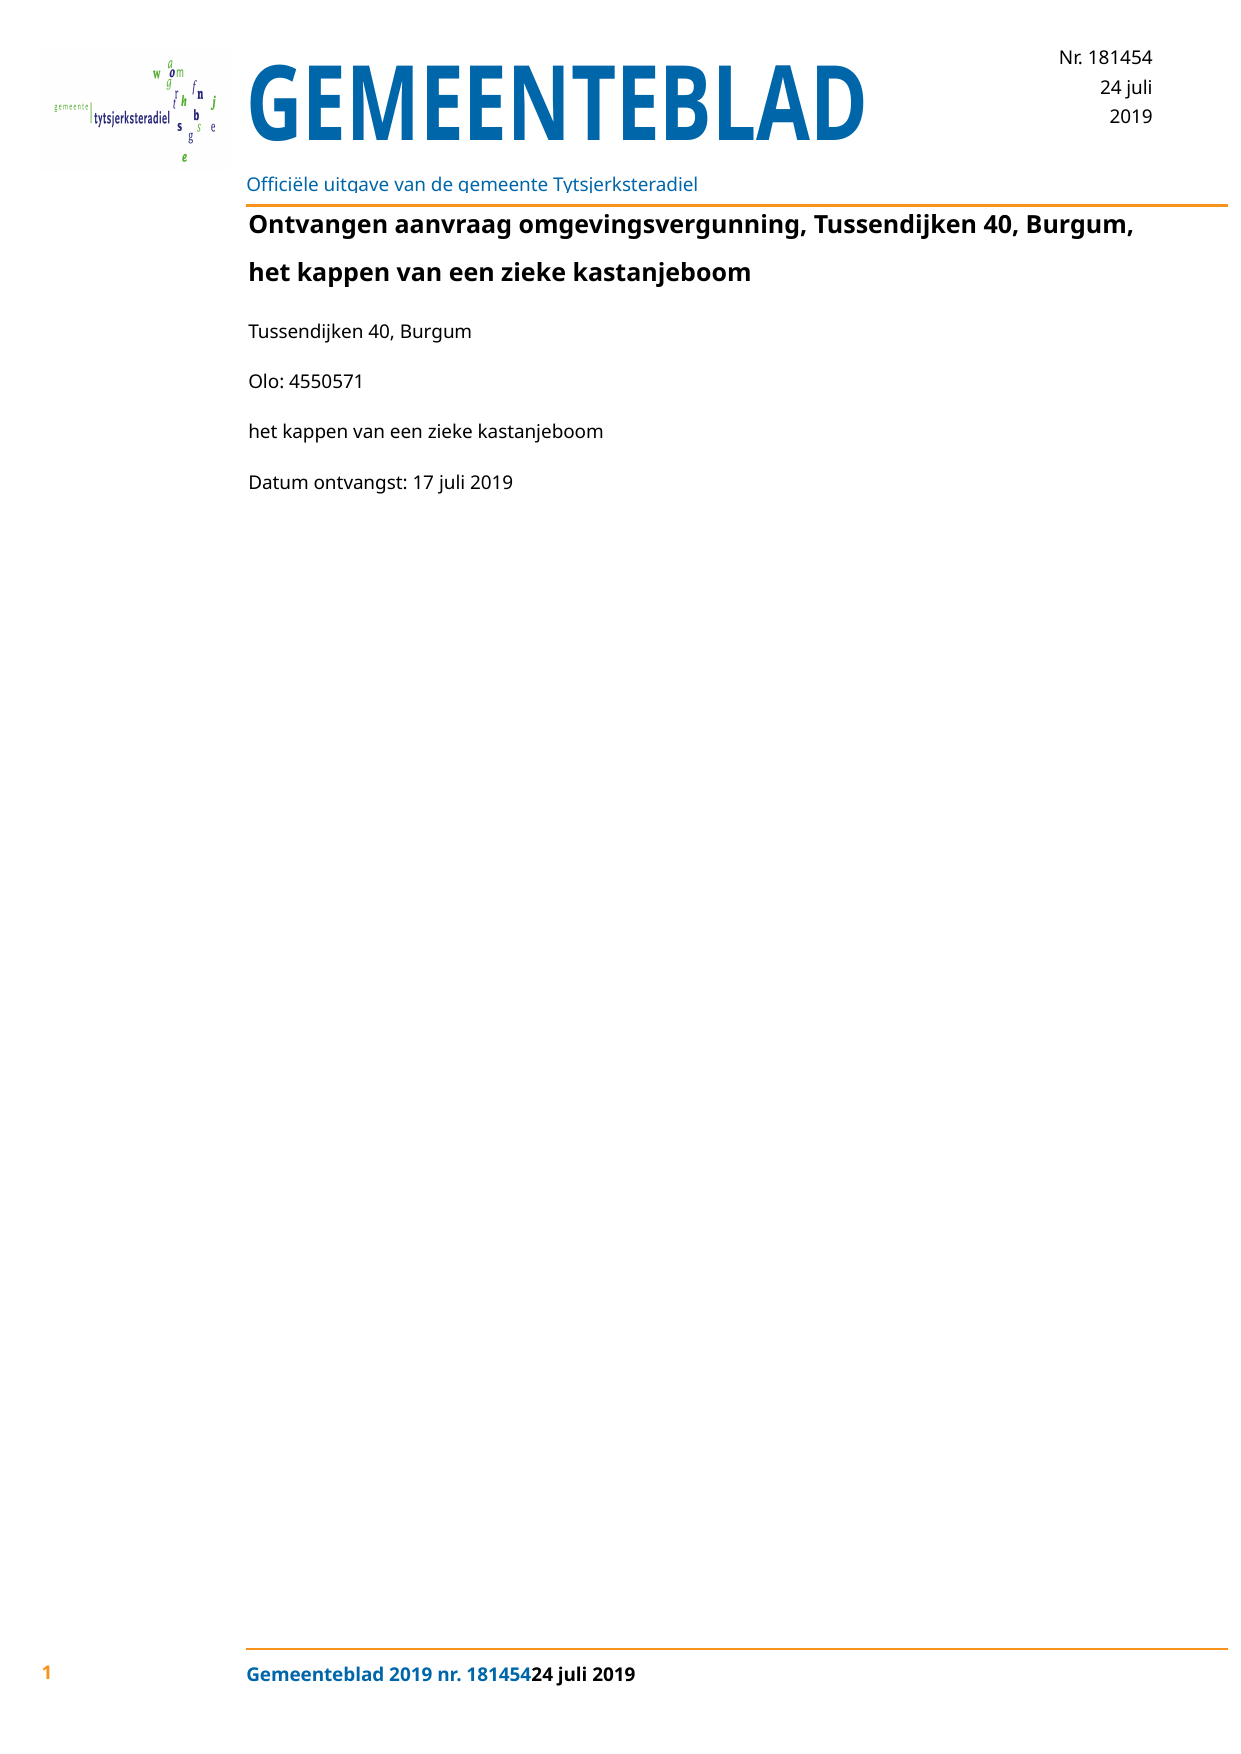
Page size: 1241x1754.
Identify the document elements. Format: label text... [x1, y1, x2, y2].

text Datum ontvangst: 17 juli 2019 [248, 469, 1152, 495]
text Ontvangen aanvraag omgevingsvergunning, Tussendijken 40, Burgum, het kappen van een zieke kastanjeboom [248, 207, 1152, 288]
text Olo: 4550571 [248, 368, 1152, 394]
text het kappen van een zieke kastanjeboom [248, 419, 1152, 444]
picture [41, 47, 231, 172]
text Tussendijken 40, Burgum [248, 318, 1152, 344]
